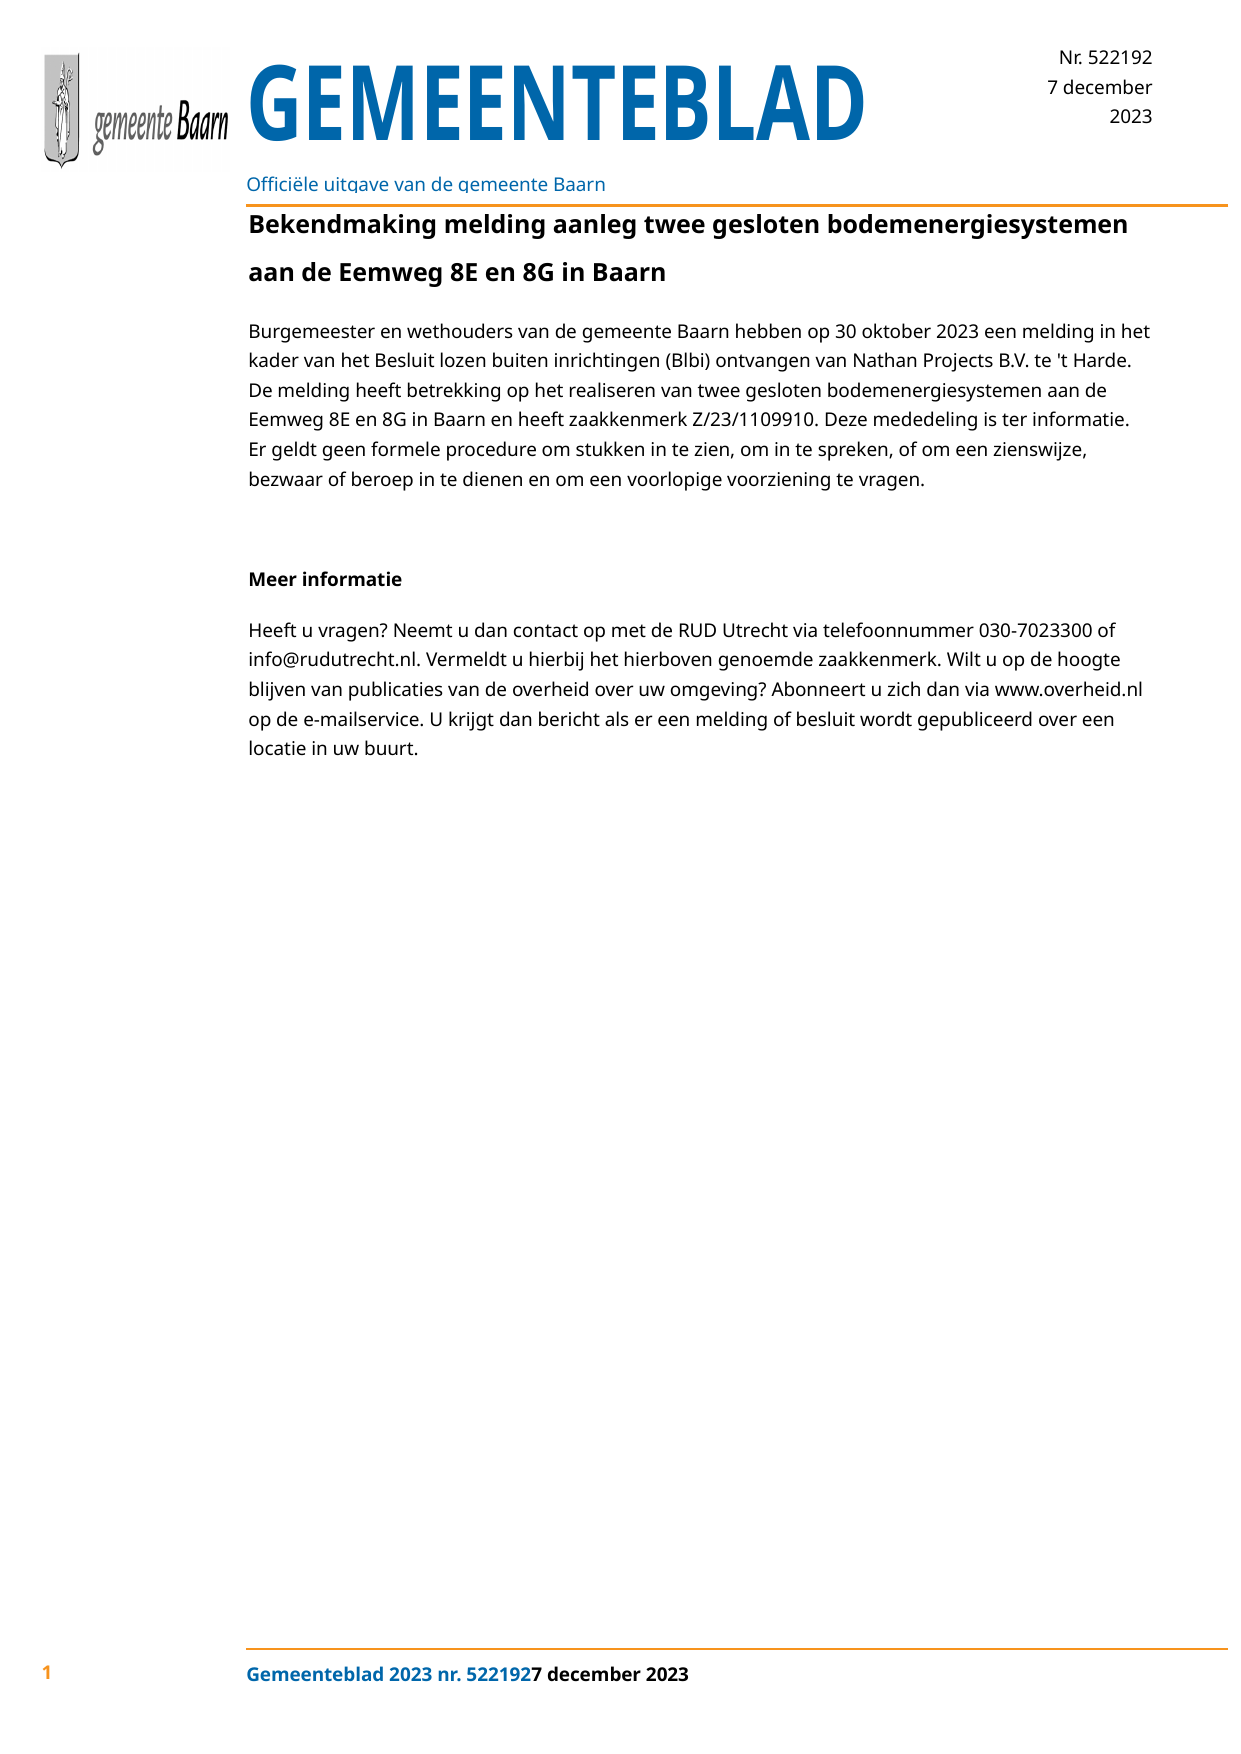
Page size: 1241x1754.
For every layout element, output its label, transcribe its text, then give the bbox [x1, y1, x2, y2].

text Heeft u vragen? Neemt u dan contact op met de RUD Utrecht via telefoonnummer 030-7023300 of info@rudutrecht.nl. Vermeldt u hierbij het hierboven genoemde zaakkenmerk. Wilt u op de hoogte blijven van publicaties van de overheid over uw omgeving? Abonneert u zich dan via www.overheid.nl op de e-mailservice. U krijgt dan bericht als er een melding of besluit wordt gepubliceerd over een locatie in uw buurt. [248, 617, 1152, 761]
text Bekendmaking melding aanleg twee gesloten bodemenergiesystemen aan de Eemweg 8E en 8G in Baarn [248, 207, 1152, 288]
text Burgemeester en wethouders van de gemeente Baarn hebben op 30 oktober 2023 een melding in het kader van het Besluit lozen buiten inrichtingen (Blbi) ontvangen van Nathan Projects B.V. te 't Harde. De melding heeft betrekking op het realiseren van twee gesloten bodemenergiesystemen aan de Eemweg 8E en 8G in Baarn en heeft zaakkenmerk Z/23/1109910. Deze mededeling is ter informatie. Er geldt geen formele procedure om stukken in te zien, om in te spreken, of om een zienswijze, bezwaar of beroep in te dienen en om een voorlopige voorziening te vragen. [248, 318, 1152, 492]
text Meer informatie [248, 567, 1152, 592]
picture [41, 47, 231, 172]
